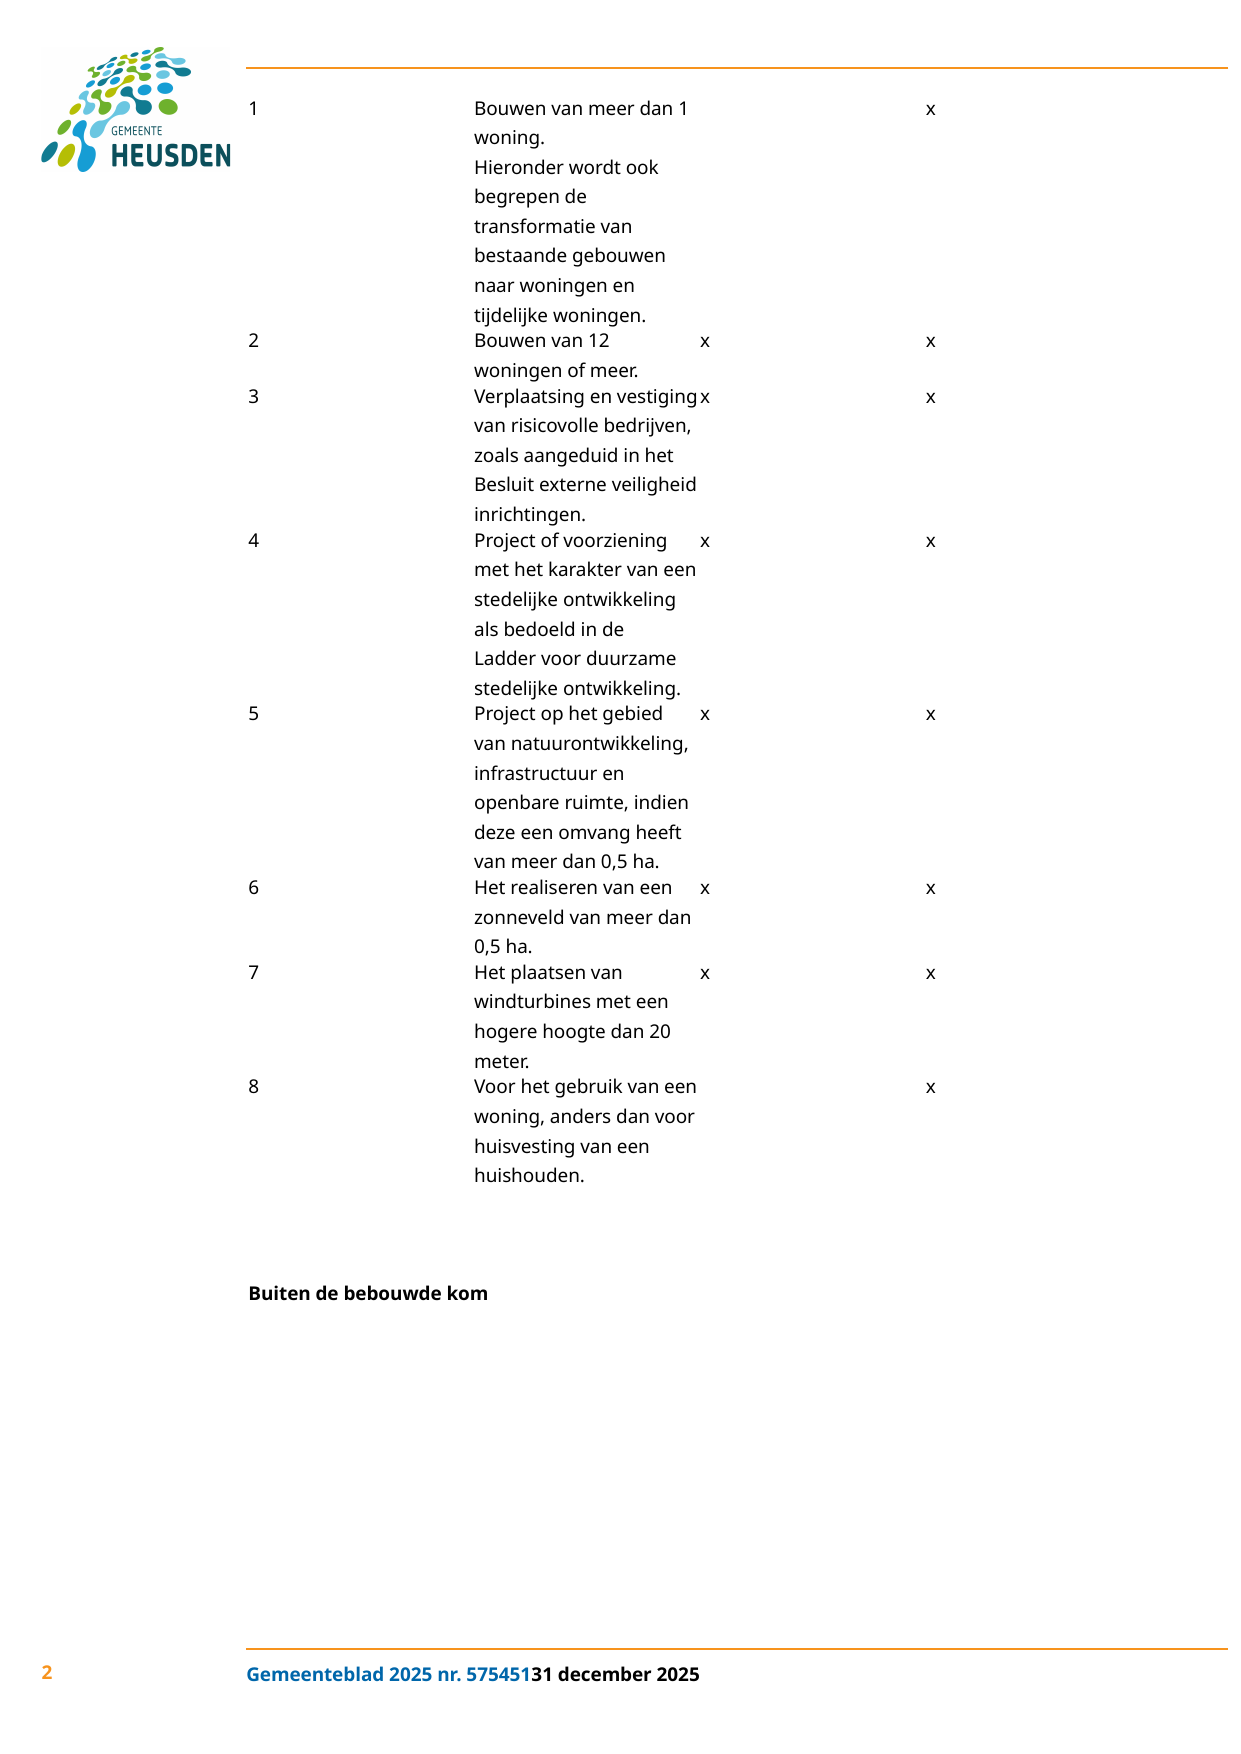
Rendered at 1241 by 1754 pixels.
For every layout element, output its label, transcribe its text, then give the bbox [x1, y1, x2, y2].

table_cell Het plaatsen van windturbines met een hogere hoogte dan 20 meter. [474, 959, 700, 1074]
table_cell Bouwen van meer dan 1 woning. Hieronder wordt ook begrepen de transformatie van bestaande gebouwen naar woningen en tijdelijke woningen. [474, 95, 700, 328]
table_cell [700, 1074, 926, 1188]
table_cell x [700, 959, 926, 1074]
table_cell x [700, 328, 926, 383]
table_cell Het realiseren van een zonneveld van meer dan 0,5 ha. [474, 874, 700, 959]
table_cell 1 [248, 95, 474, 328]
table_cell x [926, 383, 1152, 527]
picture [41, 47, 231, 172]
table_cell Project op het gebied van natuurontwikkeling, infrastructuur en openbare ruimte, indien deze een omvang heeft van meer dan 0,5 ha. [474, 701, 700, 874]
table_cell x [700, 874, 926, 959]
table_cell x [926, 701, 1152, 874]
table_cell x [926, 874, 1152, 959]
table_cell x [926, 328, 1152, 383]
table_cell x [926, 527, 1152, 701]
table_cell 4 [248, 527, 474, 701]
table_cell 8 [248, 1074, 474, 1188]
table_cell x [926, 959, 1152, 1074]
table_cell x [700, 383, 926, 527]
table_cell 7 [248, 959, 474, 1074]
text Buiten de bebouwde kom [248, 1280, 1152, 1306]
table_cell 6 [248, 874, 474, 959]
table_cell Voor het gebruik van een woning, anders dan voor huisvesting van een huishouden. [474, 1074, 700, 1188]
table_cell Bouwen van 12 woningen of meer. [474, 328, 700, 383]
table_cell x [700, 701, 926, 874]
table_cell Verplaatsing en vestiging van risicovolle bedrijven, zoals aangeduid in het Besluit externe veiligheid inrichtingen. [474, 383, 700, 527]
table_cell Project of voorziening met het karakter van een stedelijke ontwikkeling als bedoeld in de Ladder voor duurzame stedelijke ontwikkeling. [474, 527, 700, 701]
table_cell 3 [248, 383, 474, 527]
table_cell x [926, 95, 1152, 328]
table_cell x [700, 527, 926, 701]
table_cell [700, 95, 926, 328]
table_cell 2 [248, 328, 474, 383]
table_cell x [926, 1074, 1152, 1188]
table_cell 5 [248, 701, 474, 874]
